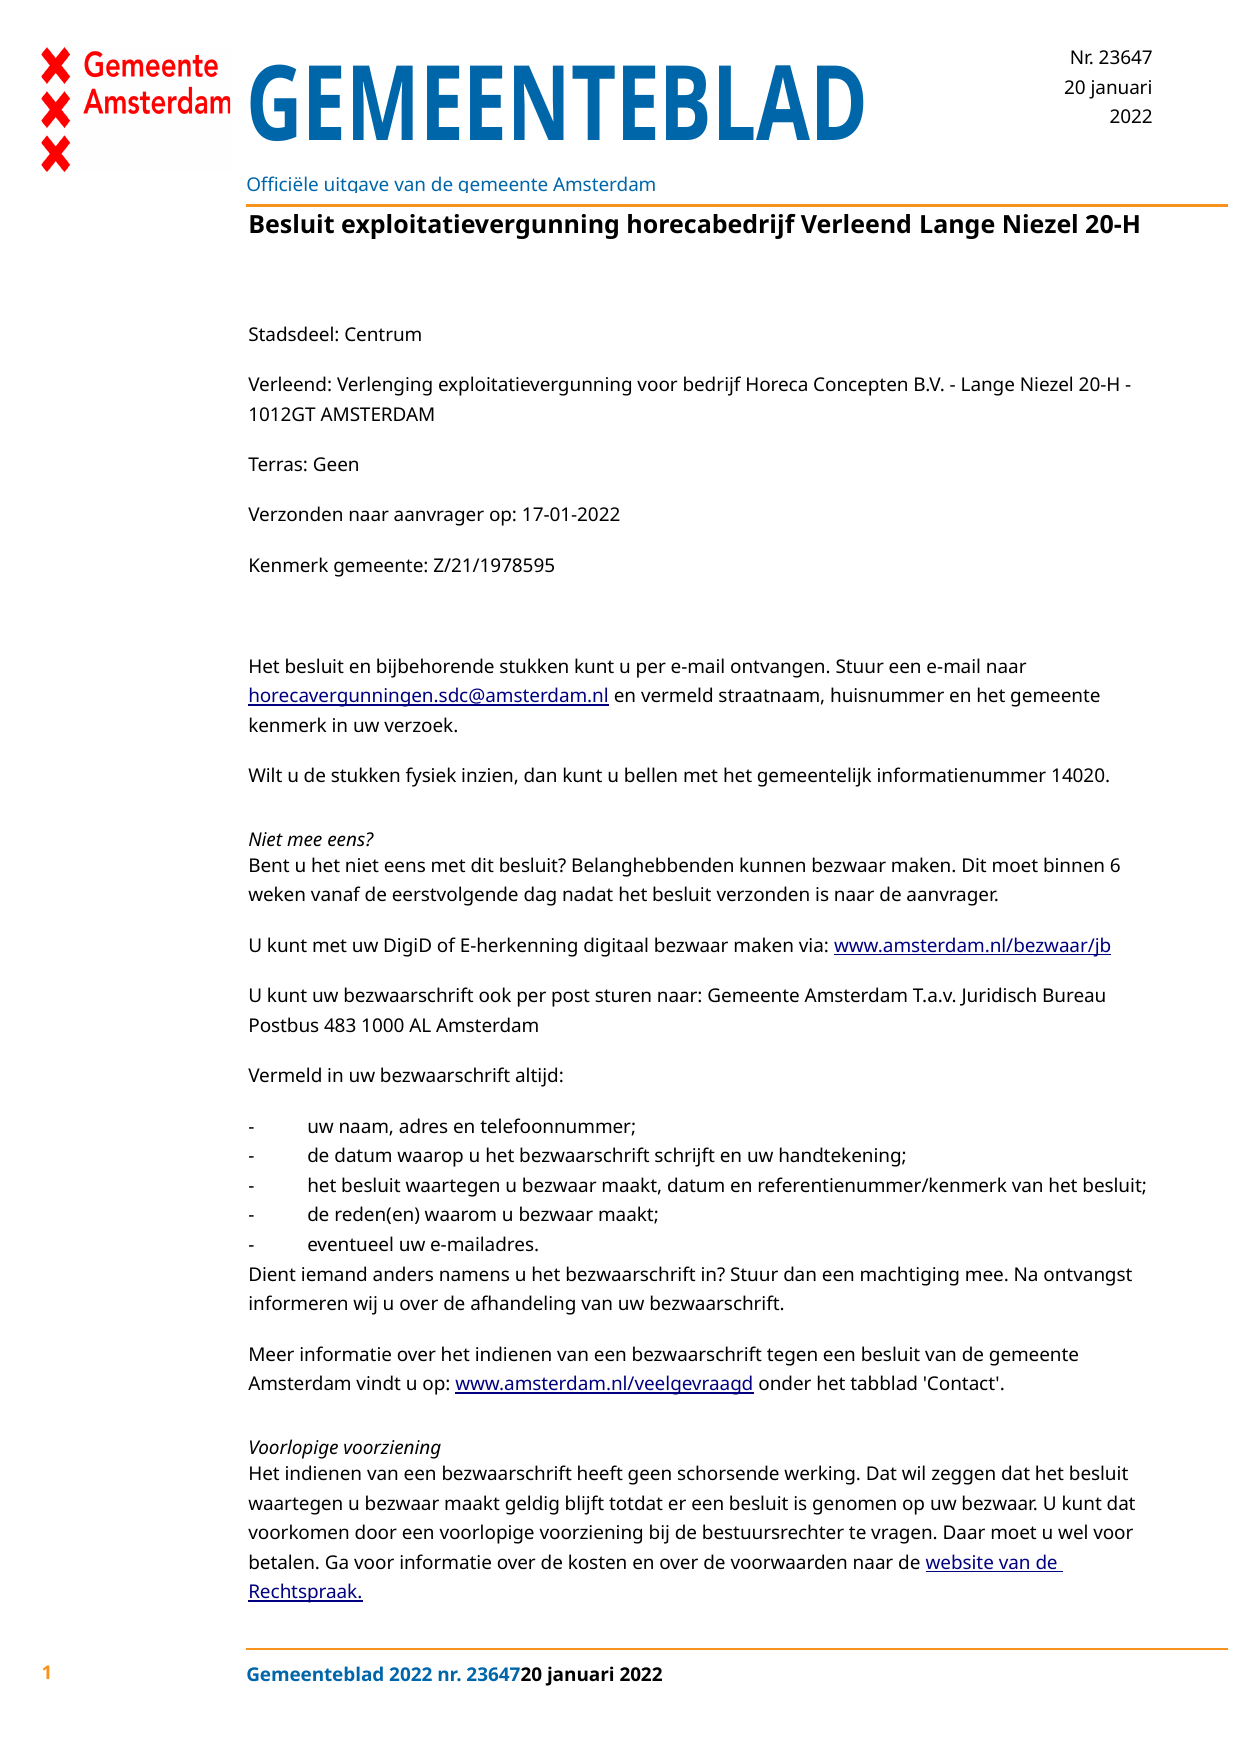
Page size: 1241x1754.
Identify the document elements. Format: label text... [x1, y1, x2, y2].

text Vermeld in uw bezwaarschrift altijd: [248, 1062, 1152, 1088]
text Besluit exploitatievergunning horecabedrijf Verleend Lange Niezel 20-H [248, 207, 1152, 241]
text Kenmerk gemeente: Z/21/1978595 [248, 552, 1152, 578]
text Verzonden naar aanvrager op: 17-01-2022 [248, 502, 1152, 527]
text Bent u het niet eens met dit besluit? Belanghebbenden kunnen bezwaar maken. Dit moet binnen 6 weken vanaf de eerstvolgende dag nadat het besluit verzonden is naar de aanvrager. [248, 852, 1152, 907]
text Voorlopige voorziening [248, 1434, 1152, 1460]
text Het besluit en bijbehorende stukken kunt u per e-mail ontvangen. Stuur een e-mail naar horecavergunningen.sdc@amsterdam.nl en vermeld straatnaam, huisnummer en het gemeente kenmerk in uw verzoek. [248, 653, 1152, 738]
list de reden(en) waarom u bezwaar maakt; [248, 1202, 1152, 1227]
list het besluit waartegen u bezwaar maakt, datum en referentienummer/kenmerk van het besluit; [248, 1172, 1152, 1198]
text Dient iemand anders namens u het bezwaarschrift in? Stuur dan een machtiging mee. Na ontvangst informeren wij u over de afhandeling van uw bezwaarschrift. [248, 1261, 1152, 1316]
text Verleend: Verlenging exploitatievergunning voor bedrijf Horeca Concepten B.V. - Lange Niezel 20-H - 1012GT AMSTERDAM [248, 371, 1152, 426]
list de datum waarop u het bezwaarschrift schrijft en uw handtekening; [248, 1142, 1152, 1168]
text Stadsdeel: Centrum [248, 321, 1152, 346]
text Terras: Geen [248, 451, 1152, 477]
text Wilt u de stukken fysiek inzien, dan kunt u bellen met het gemeentelijk informatienummer 14020. [248, 762, 1152, 788]
text Niet mee eens? [248, 826, 1152, 852]
text U kunt uw bezwaarschrift ook per post sturen naar: Gemeente Amsterdam T.a.v. Juridisch Bureau Postbus 483 1000 AL Amsterdam [248, 982, 1152, 1038]
picture [41, 47, 231, 172]
text Meer informatie over het indienen van een bezwaarschrift tegen een besluit van de gemeente Amsterdam vindt u op: www.amsterdam.nl/veelgevraagd onder het tabblad 'Contact'. [248, 1341, 1152, 1396]
text Het indienen van een bezwaarschrift heeft geen schorsende werking. Dat wil zeggen dat het besluit waartegen u bezwaar maakt geldig blijft totdat er een besluit is genomen op uw bezwaar. U kunt dat voorkomen door een voorlopige voorziening bij de bestuursrechter te vragen. Daar moet u wel voor betalen. Ga voor informatie over de kosten en over de voorwaarden naar de website van de Rechtspraak. [248, 1460, 1152, 1604]
list uw naam, adres en telefoonnummer; [248, 1113, 1152, 1139]
list eventueel uw e-mailadres. [248, 1231, 1152, 1257]
text U kunt met uw DigiD of E-herkenning digitaal bezwaar maken via: www.amsterdam.nl/bezwaar/jb [248, 932, 1152, 958]
